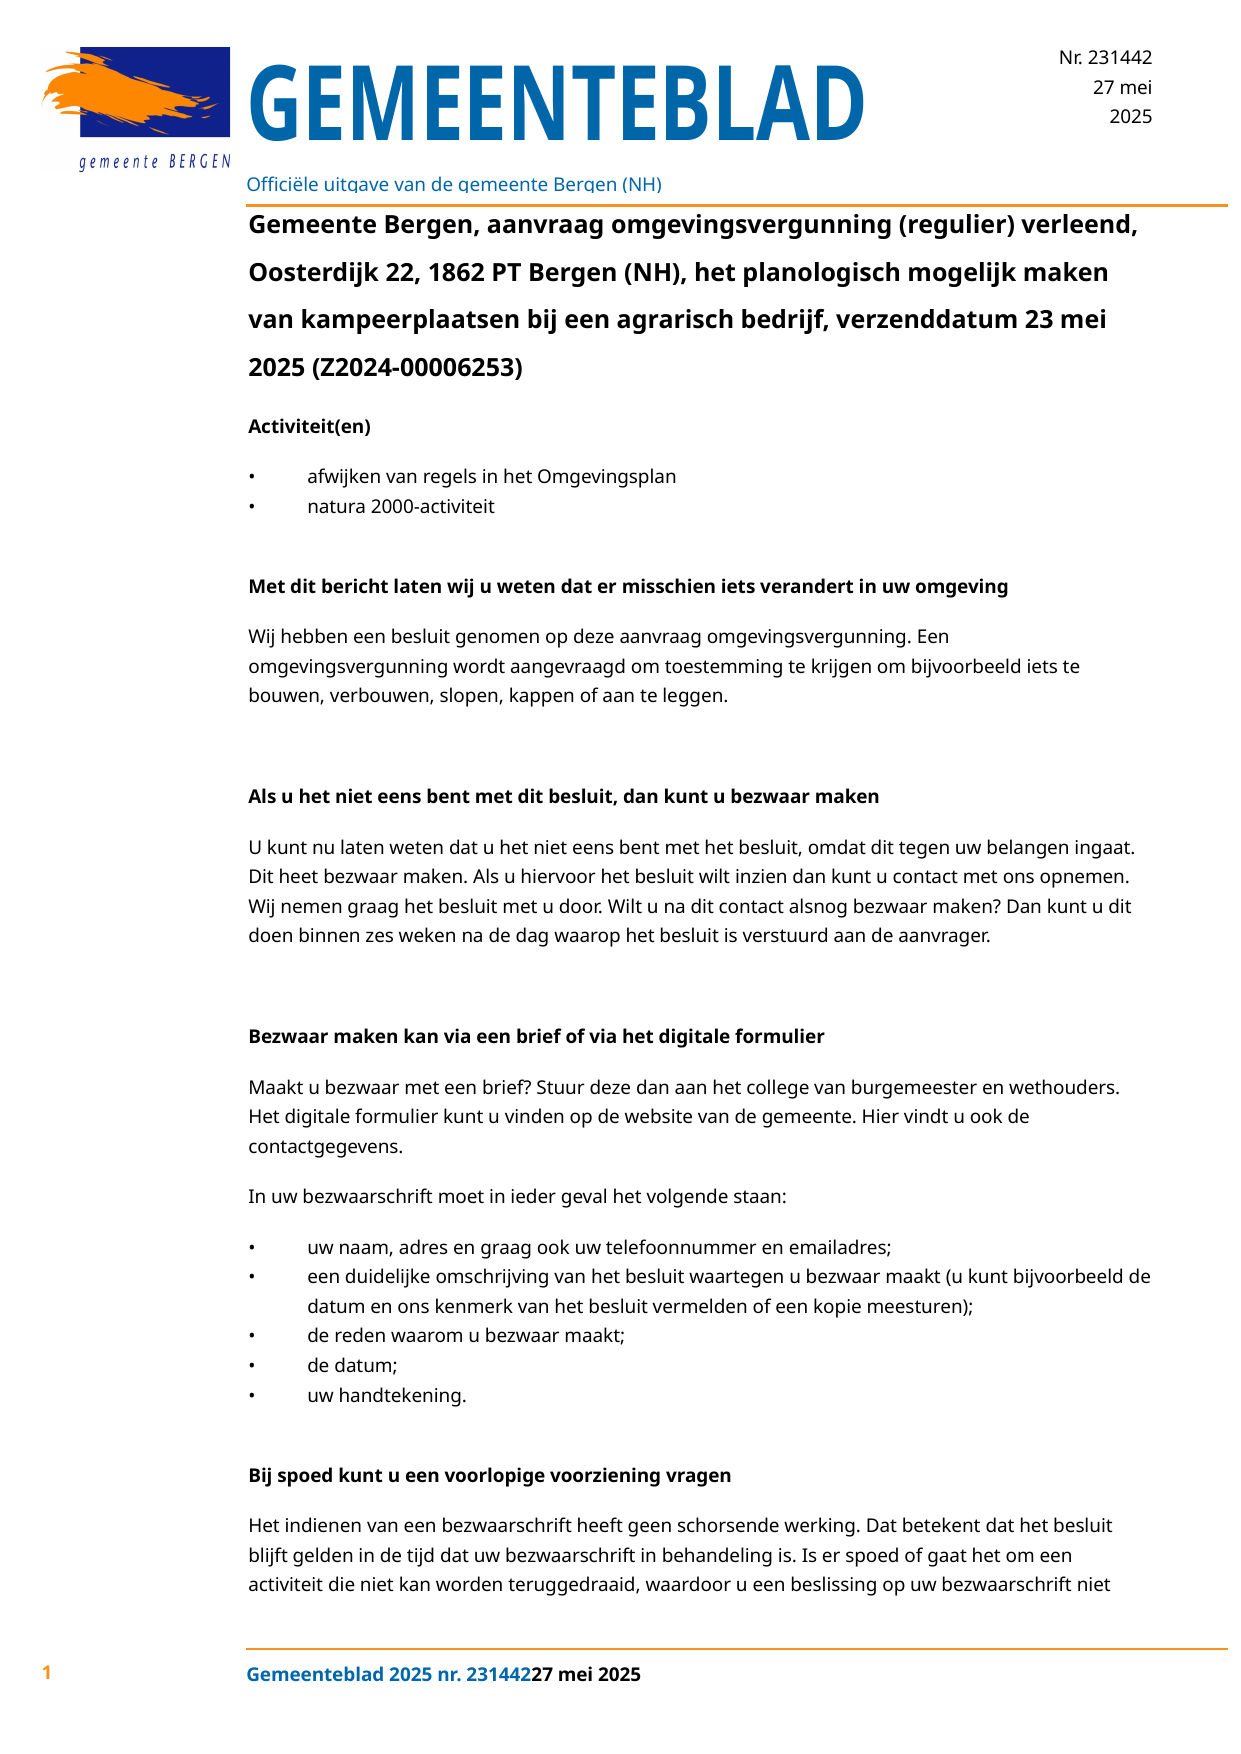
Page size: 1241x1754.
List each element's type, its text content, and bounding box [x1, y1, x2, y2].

list uw handtekening. [248, 1382, 1152, 1408]
text Activiteit(en) [248, 413, 1152, 439]
list de reden waarom u bezwaar maakt; [248, 1323, 1152, 1348]
text Bij spoed kunt u een voorlopige voorziening vragen [248, 1462, 1152, 1488]
list de datum; [248, 1352, 1152, 1378]
text In uw bezwaarschrift moet in ieder geval het volgende staan: [248, 1183, 1152, 1209]
text Wij hebben een besluit genomen op deze aanvraag omgevingsvergunning. Een omgevingsvergunning wordt aangevraagd om toestemming te krijgen om bijvoorbeeld iets te bouwen, verbouwen, slopen, kappen of aan te leggen. [248, 623, 1152, 708]
list uw naam, adres en graag ook uw telefoonnummer en emailadres; [248, 1234, 1152, 1260]
text Gemeente Bergen, aanvraag omgevingsvergunning (regulier) verleend, Oosterdijk 22, 1862 PT Bergen (NH), het planologisch mogelijk maken van kampeerplaatsen bij een agrarisch bedrijf, verzenddatum 23 mei 2025 (Z2024-00006253) [248, 207, 1152, 384]
text U kunt nu laten weten dat u het niet eens bent met het besluit, omdat dit tegen uw belangen ingaat. Dit heet bezwaar maken. Als u hiervoor het besluit wilt inzien dan kunt u contact met ons opnemen. Wij nemen graag het besluit met u door. Wilt u na dit contact alsnog bezwaar maken? Dan kunt u dit doen binnen zes weken na de dag waarop het besluit is verstuurd aan de aanvrager. [248, 834, 1152, 948]
list een duidelijke omschrijving van het besluit waartegen u bezwaar maakt (u kunt bijvoorbeeld de datum en ons kenmerk van het besluit vermelden of een kopie meesturen); [248, 1263, 1152, 1319]
text Als u het niet eens bent met dit besluit, dan kunt u bezwaar maken [248, 783, 1152, 809]
picture [41, 47, 231, 172]
text Maakt u bezwaar met een brief? Stuur deze dan aan het college van burgemeester en wethouders. Het digitale formulier kunt u vinden op de website van de gemeente. Hier vindt u ook de contactgegevens. [248, 1074, 1152, 1159]
list natura 2000-activiteit [248, 493, 1152, 519]
list afwijken van regels in het Omgevingsplan [248, 463, 1152, 489]
text Met dit bericht laten wij u weten dat er misschien iets verandert in uw omgeving [248, 573, 1152, 599]
text Bezwaar maken kan via een brief of via het digitale formulier [248, 1023, 1152, 1049]
text Het indienen van een bezwaarschrift heeft geen schorsende werking. Dat betekent dat het besluit blijft gelden in de tijd dat uw bezwaarschrift in behandeling is. Is er spoed of gaat het om een activiteit die niet kan worden teruggedraaid, waardoor u een beslissing op uw bezwaarschrift niet [248, 1512, 1152, 1597]
